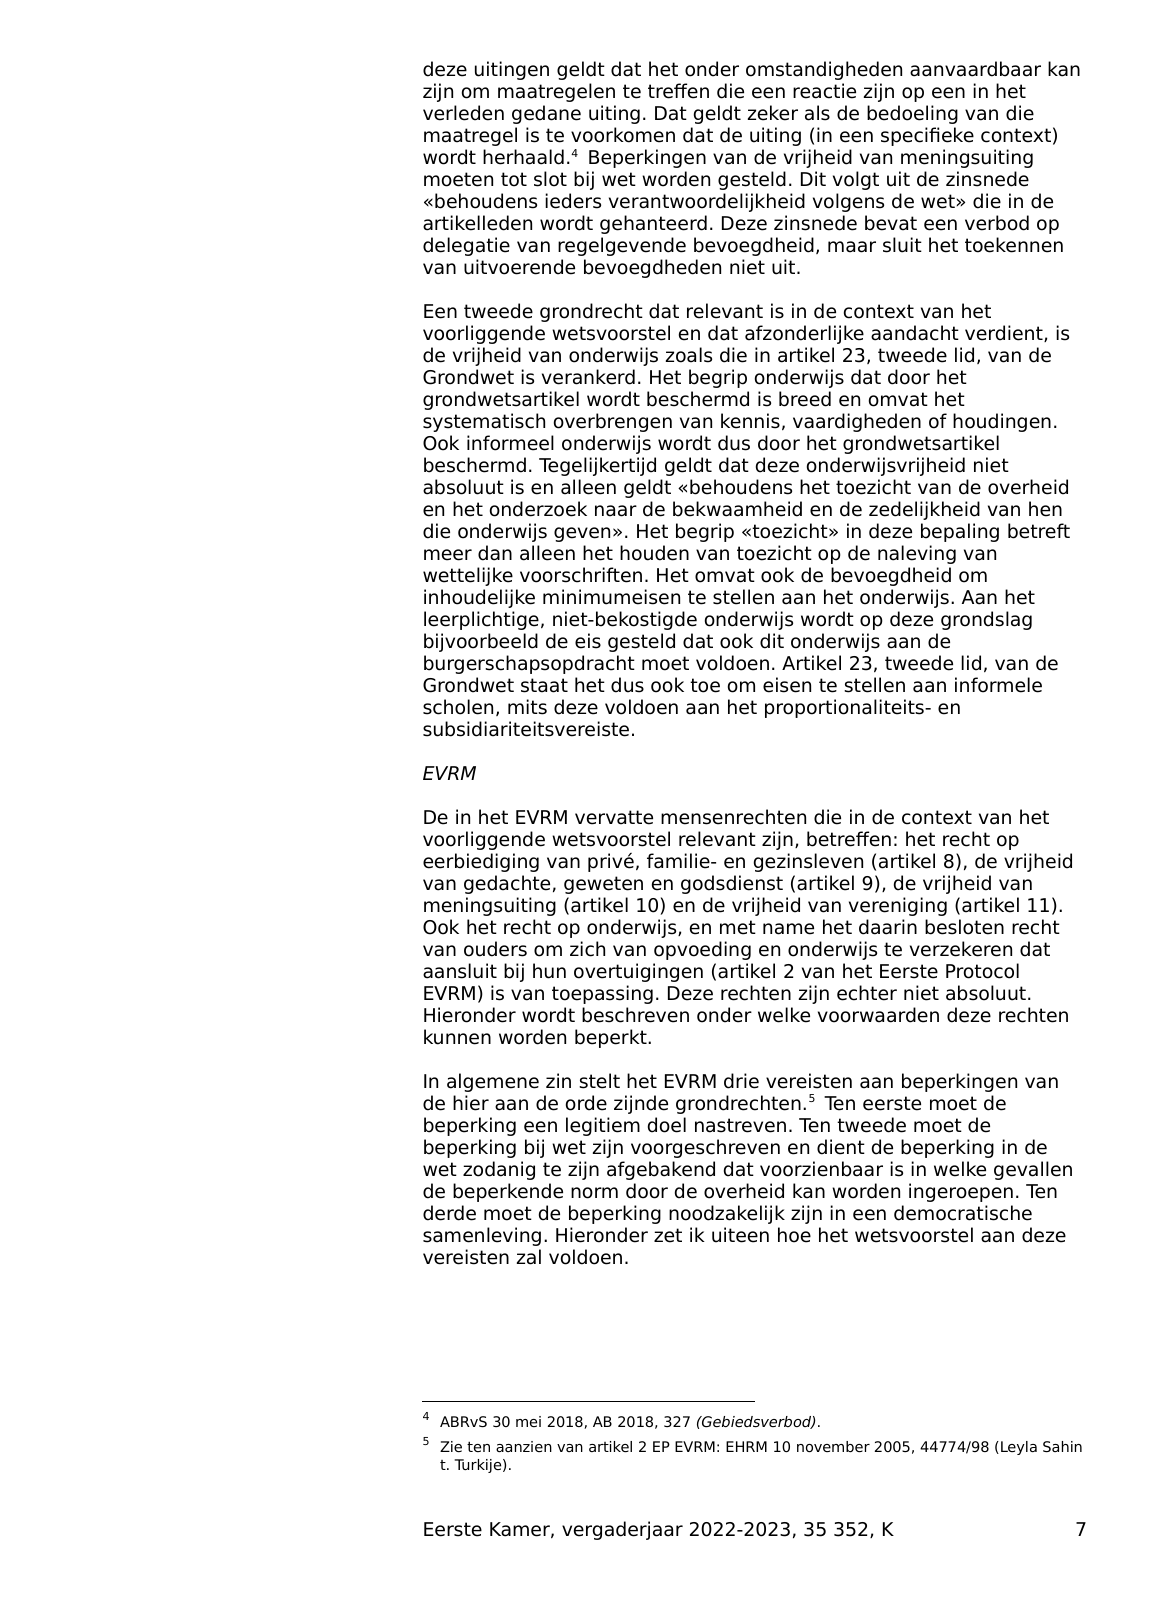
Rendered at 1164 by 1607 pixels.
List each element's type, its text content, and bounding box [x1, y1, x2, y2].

text deze uitingen geldt dat het onder omstandigheden aanvaardbaar kan zijn om maatregelen te treffen die een reactie zijn op een in het verleden gedane uiting. Dat geldt zeker als de bedoeling van die maatregel is te voorkomen dat de uiting (in een specifieke context) wordt herhaald. Beperkingen van de vrijheid van meningsuiting moeten tot slot bij wet worden gesteld. Dit volgt uit de zinsnede «behoudens ieders verantwoordelijkheid volgens de wet» die in de artikelleden wordt gehanteerd. Deze zinsnede bevat een verbod op delegatie van regelgevende bevoegdheid, maar sluit het toekennen van uitvoerende bevoegdheden niet uit. [422, 59, 1087, 279]
text Zie ten aanzien van artikel 2 EP EVRM: EHRM 10 november 2005, 44774/98 (Leyla Sahin t. Turkije). [422, 1435, 1087, 1474]
text De in het EVRM vervatte mensenrechten die in de context van het voorliggende wetsvoorstel relevant zijn, betreffen: het recht op eerbiediging van privé, familie- en gezinsleven (artikel 8), de vrijheid van gedachte, geweten en godsdienst (artikel 9), de vrijheid van meningsuiting (artikel 10) en de vrijheid van vereniging (artikel 11). Ook het recht op onderwijs, en met name het daarin besloten recht van ouders om zich van opvoeding en onderwijs te verzekeren dat aansluit bij hun overtuigingen (artikel 2 van het Eerste Protocol EVRM) is van toepassing. Deze rechten zijn echter niet absoluut. Hieronder wordt beschreven onder welke voorwaarden deze rechten kunnen worden beperkt. [422, 807, 1087, 1049]
text Een tweede grondrecht dat relevant is in de context van het voorliggende wetsvoorstel en dat afzonderlijke aandacht verdient, is de vrijheid van onderwijs zoals die in artikel 23, tweede lid, van de Grondwet is verankerd. Het begrip onderwijs dat door het grondwetsartikel wordt beschermd is breed en omvat het systematisch overbrengen van kennis, vaardigheden of houdingen. Ook informeel onderwijs wordt dus door het grondwetsartikel beschermd. Tegelijkertijd geldt dat deze onderwijsvrijheid niet absoluut is en alleen geldt «behoudens het toezicht van de overheid en het onderzoek naar de bekwaamheid en de zedelijkheid van hen die onderwijs geven». Het begrip «toezicht» in deze bepaling betreft meer dan alleen het houden van toezicht op de naleving van wettelijke voorschriften. Het omvat ook de bevoegdheid om inhoudelijke minimumeisen te stellen aan het onderwijs. Aan het leerplichtige, niet-bekostigde onderwijs wordt op deze grondslag bijvoorbeeld de eis gesteld dat ook dit onderwijs aan de burgerschapsopdracht moet voldoen. Artikel 23, tweede lid, van de Grondwet staat het dus ook toe om eisen te stellen aan informele scholen, mits deze voldoen aan het proportionaliteits- en subsidiariteitsvereiste. [422, 301, 1087, 741]
text ABRvS 30 mei 2018, AB 2018, 327 (Gebiedsverbod). [422, 1410, 1087, 1432]
subtitle EVRM [422, 763, 1087, 785]
text In algemene zin stelt het EVRM drie vereisten aan beperkingen van de hier aan de orde zijnde grondrechten. Ten eerste moet de beperking een legitiem doel nastreven. Ten tweede moet de beperking bij wet zijn voorgeschreven en dient de beperking in de wet zodanig te zijn afgebakend dat voorzienbaar is in welke gevallen de beperkende norm door de overheid kan worden ingeroepen. Ten derde moet de beperking noodzakelijk zijn in een democratische samenleving. Hieronder zet ik uiteen hoe het wetsvoorstel aan deze vereisten zal voldoen. [422, 1071, 1087, 1269]
